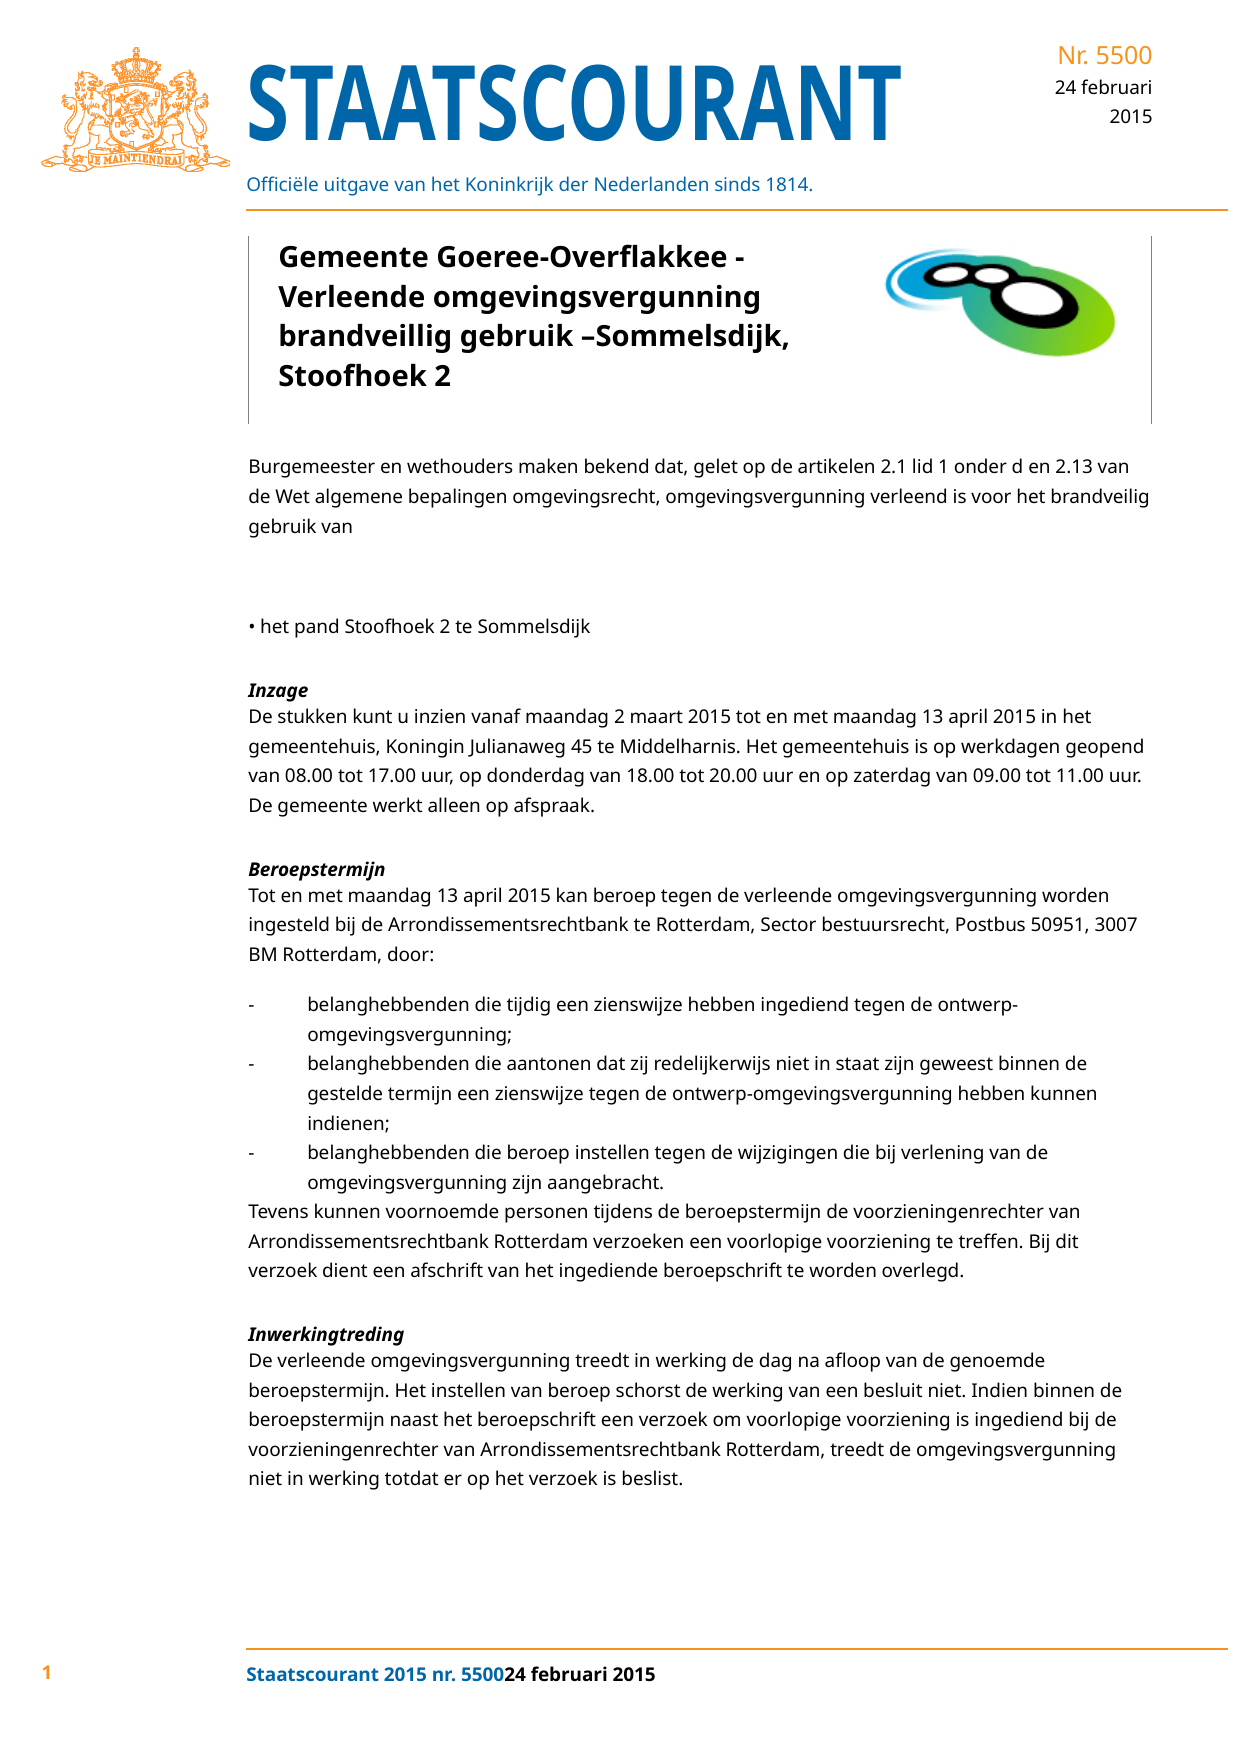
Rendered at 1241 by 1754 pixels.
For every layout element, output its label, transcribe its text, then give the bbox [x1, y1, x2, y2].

text De stukken kunt u inzien vanaf maandag 2 maart 2015 tot en met maandag 13 april 2015 in het gemeentehuis, Koningin Julianaweg 45 te Middelharnis. Het gemeentehuis is op werkdagen geopend van 08.00 tot 17.00 uur, op donderdag van 18.00 tot 20.00 uur en op zaterdag van 09.00 tot 11.00 uur. De gemeente werkt alleen op afspraak. [248, 703, 1152, 818]
picture [882, 236, 1119, 367]
text Tevens kunnen voornoemde personen tijdens de beroepstermijn de voorzieningenrechter van Arrondissementsrechtbank Rotterdam verzoeken een voorlopige voorziening te treffen. Bij dit verzoek dient een afschrift van het ingediende beroepschrift te worden overlegd. [248, 1198, 1152, 1283]
table_header Gemeente Goeree-Overflakkee - Verleende omgevingsvergunning brandveillig gebruik –Sommelsdijk, Stoofhoek 2 [249, 236, 850, 424]
list belanghebbenden die tijdig een zienswijze hebben ingediend tegen de ontwerp-omgevingsvergunning; [248, 991, 1152, 1047]
text Beroepstermijn [248, 856, 1152, 882]
text • het pand Stoofhoek 2 te Sommelsdijk [248, 614, 1152, 639]
picture [41, 47, 231, 172]
text De verleende omgevingsvergunning treedt in werking de dag na afloop van de genoemde beroepstermijn. Het instellen van beroep schorst de werking van een besluit niet. Indien binnen de beroepstermijn naast het beroepschrift een verzoek om voorlopige voorziening is ingediend bij de voorzieningenrechter van Arrondissementsrechtbank Rotterdam, treedt de omgevingsvergunning niet in werking totdat er op het verzoek is beslist. [248, 1347, 1152, 1491]
text Inzage [248, 678, 1152, 703]
list belanghebbenden die beroep instellen tegen de wijzigingen die bij verlening van de omgevingsvergunning zijn aangebracht. [248, 1139, 1152, 1194]
table_header [850, 236, 1151, 424]
text Inwerkingtreding [248, 1322, 1152, 1347]
text Tot en met maandag 13 april 2015 kan beroep tegen de verleende omgevingsvergunning worden ingesteld bij de Arrondissementsrechtbank te Rotterdam, Sector bestuursrecht, Postbus 50951, 3007 BM Rotterdam, door: [248, 882, 1152, 967]
text Burgemeester en wethouders maken bekend dat, gelet op de artikelen 2.1 lid 1 onder d en 2.13 van de Wet algemene bepalingen omgevingsrecht, omgevingsvergunning verleend is voor het brandveilig gebruik van [248, 454, 1152, 538]
list belanghebbenden die aantonen dat zij redelijkerwijs niet in staat zijn geweest binnen de gestelde termijn een zienswijze tegen de ontwerp-omgevingsvergunning hebben kunnen indienen; [248, 1051, 1152, 1135]
